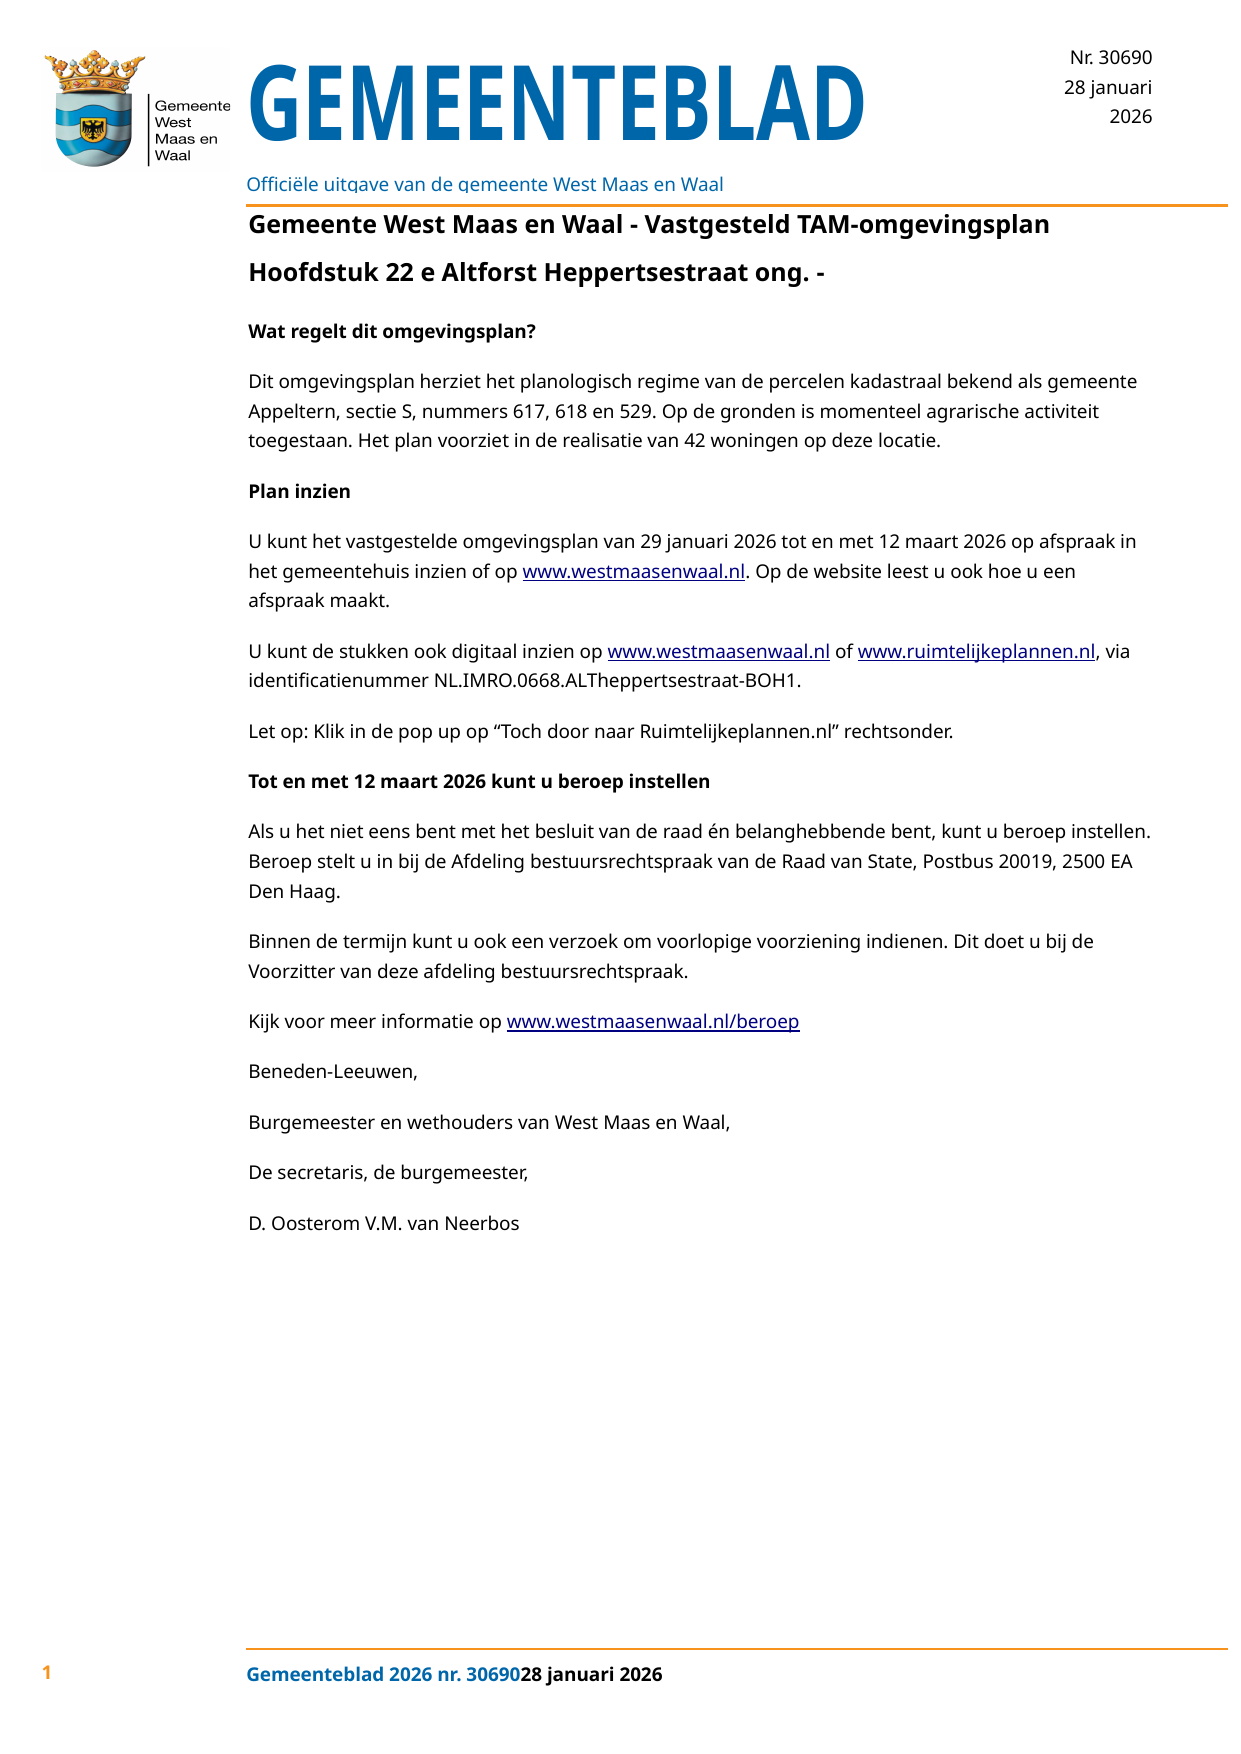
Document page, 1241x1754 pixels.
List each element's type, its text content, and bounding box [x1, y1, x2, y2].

text Kijk voor meer informatie op www.westmaasenwaal.nl/beroep [248, 1008, 1152, 1034]
text Burgemeester en wethouders van West Maas en Waal, [248, 1109, 1152, 1135]
text Let op: Klik in de pop up op “Toch door naar Ruimtelijkeplannen.nl” rechtsonder. [248, 718, 1152, 744]
text Binnen de termijn kunt u ook een verzoek om voorlopige voorziening indienen. Dit doet u bij de Voorzitter van deze afdeling bestuursrechtspraak. [248, 928, 1152, 984]
text U kunt het vastgestelde omgevingsplan van 29 januari 2026 tot en met 12 maart 2026 op afspraak in het gemeentehuis inzien of op www.westmaasenwaal.nl. Op de website leest u ook hoe u een afspraak maakt. [248, 528, 1152, 613]
text De secretaris, de burgemeester, [248, 1159, 1152, 1185]
text Tot en met 12 maart 2026 kunt u beroep instellen [248, 768, 1152, 794]
text Beneden-Leeuwen, [248, 1059, 1152, 1084]
picture [41, 47, 231, 172]
text U kunt de stukken ook digitaal inzien op www.westmaasenwaal.nl of www.ruimtelijkeplannen.nl, via identificatienummer NL.IMRO.0668.ALTheppertsestraat-BOH1. [248, 638, 1152, 693]
text Plan inzien [248, 478, 1152, 504]
text Wat regelt dit omgevingsplan? [248, 318, 1152, 344]
text Dit omgevingsplan herziet het planologisch regime van de percelen kadastraal bekend als gemeente Appeltern, sectie S, nummers 617, 618 en 529. Op de gronden is momenteel agrarische activiteit toegestaan. Het plan voorziet in de realisatie van 42 woningen op deze locatie. [248, 368, 1152, 453]
text Als u het niet eens bent met het besluit van de raad én belanghebbende bent, kunt u beroep instellen. Beroep stelt u in bij de Afdeling bestuursrechtspraak van de Raad van State, Postbus 20019, 2500 EA Den Haag. [248, 819, 1152, 904]
text D. Oosterom V.M. van Neerbos [248, 1210, 1152, 1236]
text Gemeente West Maas en Waal - Vastgesteld TAM-omgevingsplan Hoofdstuk 22 e Altforst Heppertsestraat ong. - [248, 207, 1152, 288]
